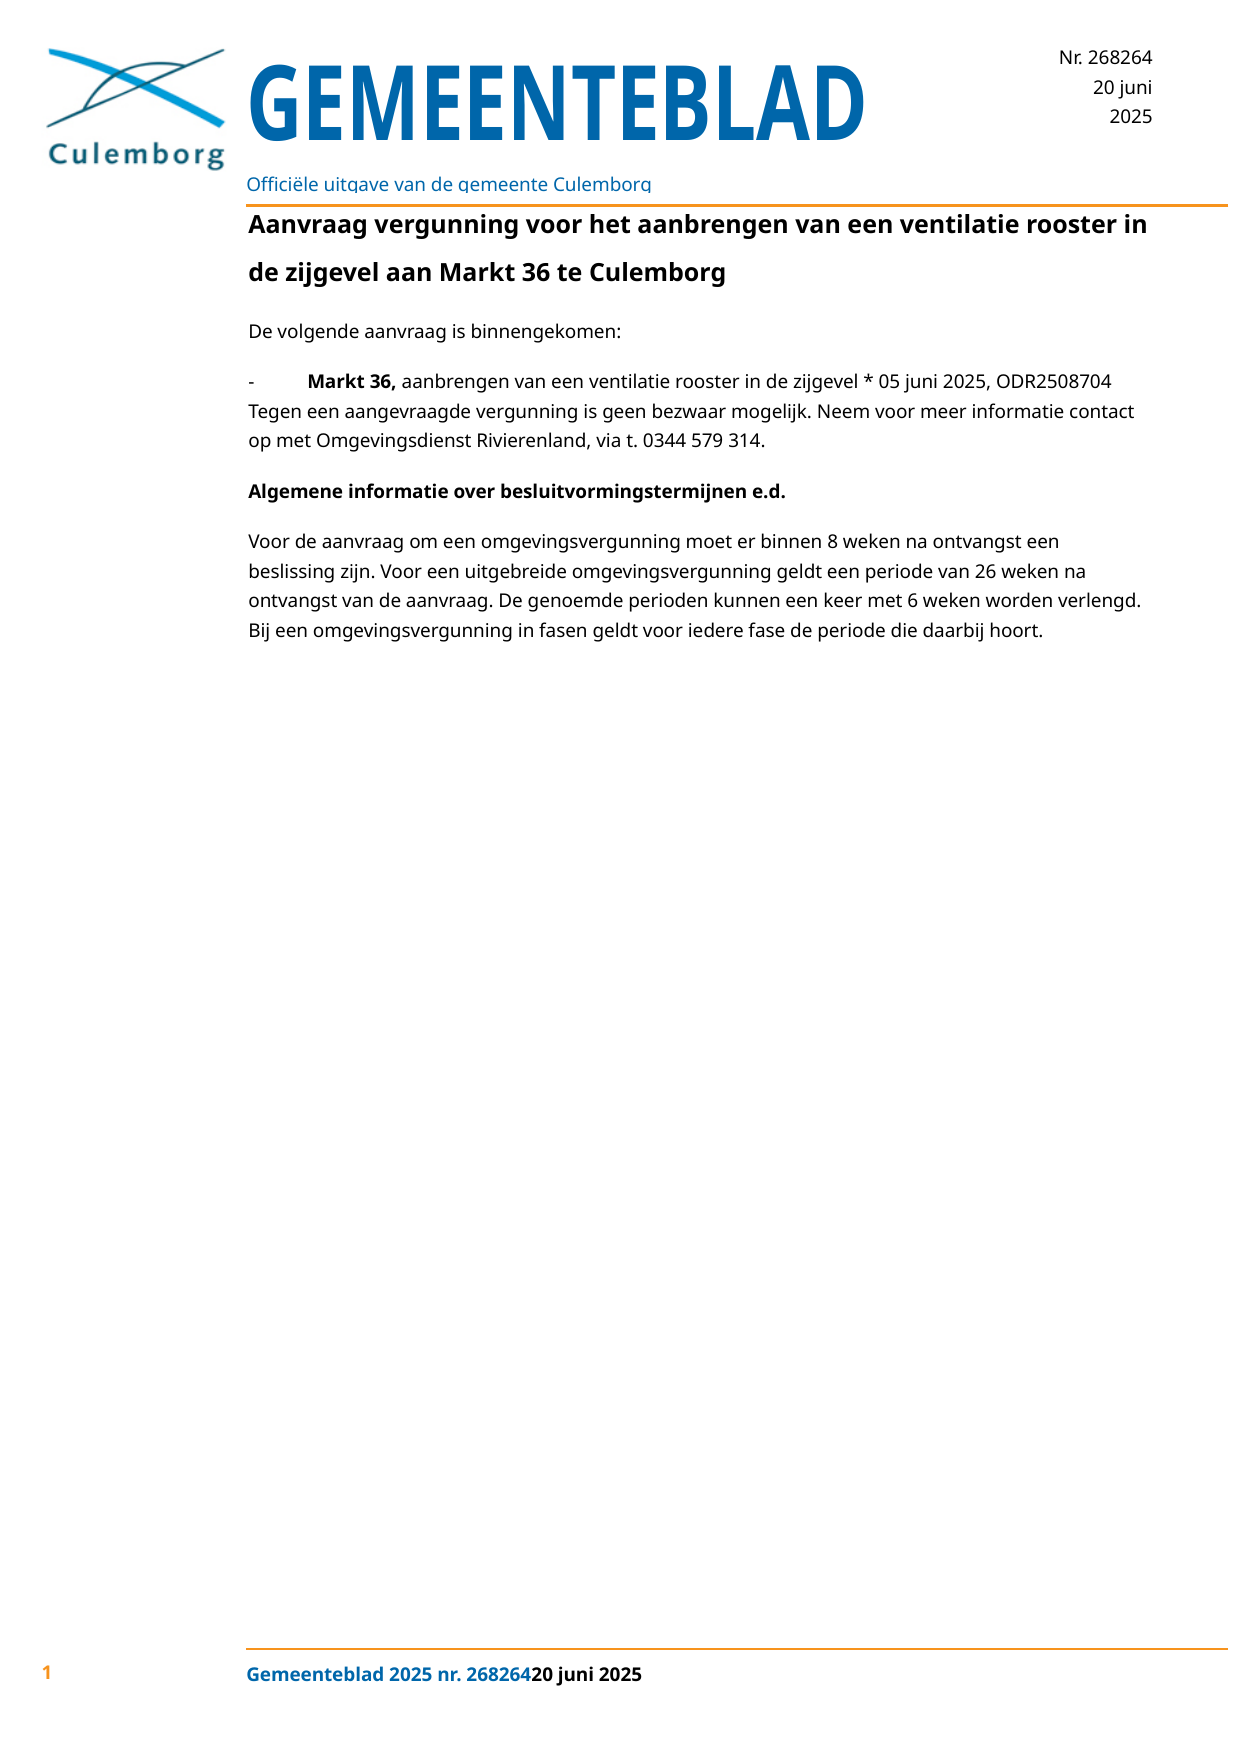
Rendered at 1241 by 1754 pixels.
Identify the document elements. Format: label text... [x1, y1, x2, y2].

text Tegen een aangevraagde vergunning is geen bezwaar mogelijk. Neem voor meer informatie contact op met Omgevingsdienst Rivierenland, via t. 0344 579 314. [248, 398, 1152, 453]
picture [41, 47, 231, 172]
text De volgende aanvraag is binnengekomen: [248, 318, 1152, 344]
text Voor de aanvraag om een omgevingsvergunning moet er binnen 8 weken na ontvangst een beslissing zijn. Voor een uitgebreide omgevingsvergunning geldt een periode van 26 weken na ontvangst van de aanvraag. De genoemde perioden kunnen een keer met 6 weken worden verlengd. Bij een omgevingsvergunning in fasen geldt voor iedere fase de periode die daarbij hoort. [248, 528, 1152, 643]
list Markt 36, aanbrengen van een ventilatie rooster in de zijgevel * 05 juni 2025, ODR2508704 [248, 368, 1152, 394]
text Aanvraag vergunning voor het aanbrengen van een ventilatie rooster in de zijgevel aan Markt 36 te Culemborg [248, 207, 1152, 288]
text Algemene informatie over besluitvormingstermijnen e.d. [248, 478, 1152, 504]
